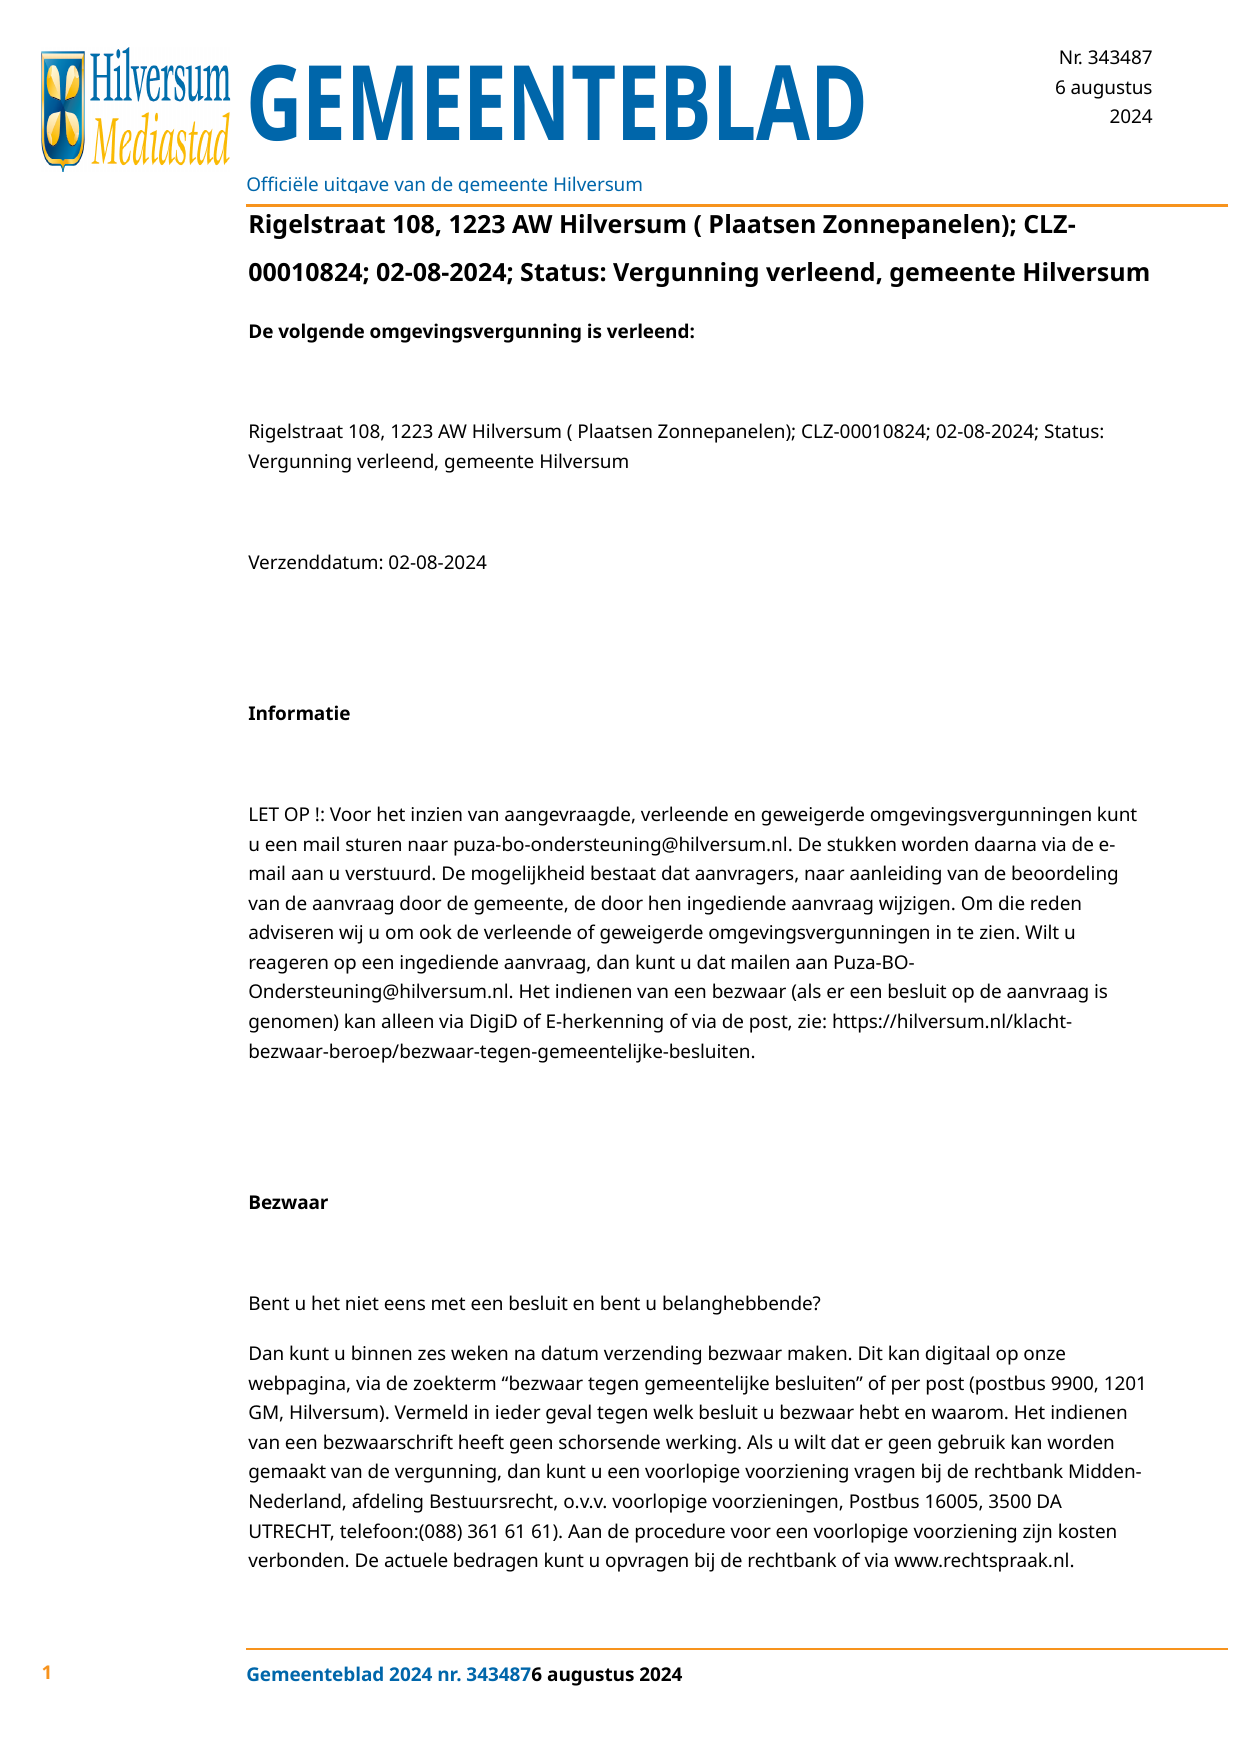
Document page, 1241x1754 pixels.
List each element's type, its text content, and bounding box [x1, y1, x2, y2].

text Informatie [248, 700, 1152, 726]
text Verzenddatum: 02-08-2024 [248, 549, 1152, 575]
text Bezwaar [248, 1189, 1152, 1215]
text Dan kunt u binnen zes weken na datum verzending bezwaar maken. Dit kan digitaal op onze webpagina, via de zoekterm “bezwaar tegen gemeentelijke besluiten” of per post (postbus 9900, 1201 GM, Hilversum). Vermeld in ieder geval tegen welk besluit u bezwaar hebt en waarom. Het indienen van een bezwaarschrift heeft geen schorsende werking. Als u wilt dat er geen gebruik kan worden gemaakt van de vergunning, dan kunt u een voorlopige voorziening vragen bij de rechtbank Midden-Nederland, afdeling Bestuursrecht, o.v.v. voorlopige voorzieningen, Postbus 16005, 3500 DA UTRECHT, telefoon:(088) 361 61 61). Aan de procedure voor een voorlopige voorziening zijn kosten verbonden. De actuele bedragen kunt u opvragen bij de rechtbank of via www.rechtspraak.nl. [248, 1340, 1152, 1573]
text LET OP !: Voor het inzien van aangevraagde, verleende en geweigerde omgevingsvergunningen kunt u een mail sturen naar puza-bo-ondersteuning@hilversum.nl. De stukken worden daarna via de e-mail aan u verstuurd. De mogelijkheid bestaat dat aanvragers, naar aanleiding van de beoordeling van de aanvraag door de gemeente, de door hen ingediende aanvraag wijzigen. Om die reden adviseren wij u om ook de verleende of geweigerde omgevingsvergunningen in te zien. Wilt u reageren op een ingediende aanvraag, dan kunt u dat mailen aan Puza-BO-Ondersteuning@hilversum.nl. Het indienen van een bezwaar (als er een besluit op de aanvraag is genomen) kan alleen via DigiD of E-herkenning of via de post, zie: https://hilversum.nl/klacht-bezwaar-beroep/bezwaar-tegen-gemeentelijke-besluiten. [248, 801, 1152, 1064]
text De volgende omgevingsvergunning is verleend: [248, 318, 1152, 344]
text Bent u het niet eens met een besluit en bent u belanghebbende? [248, 1290, 1152, 1316]
text Rigelstraat 108, 1223 AW Hilversum ( Plaatsen Zonnepanelen); CLZ-00010824; 02-08-2024; Status: Vergunning verleend, gemeente Hilversum [248, 207, 1152, 288]
text Rigelstraat 108, 1223 AW Hilversum ( Plaatsen Zonnepanelen); CLZ-00010824; 02-08-2024; Status: Vergunning verleend, gemeente Hilversum [248, 419, 1152, 474]
picture [41, 47, 231, 172]
